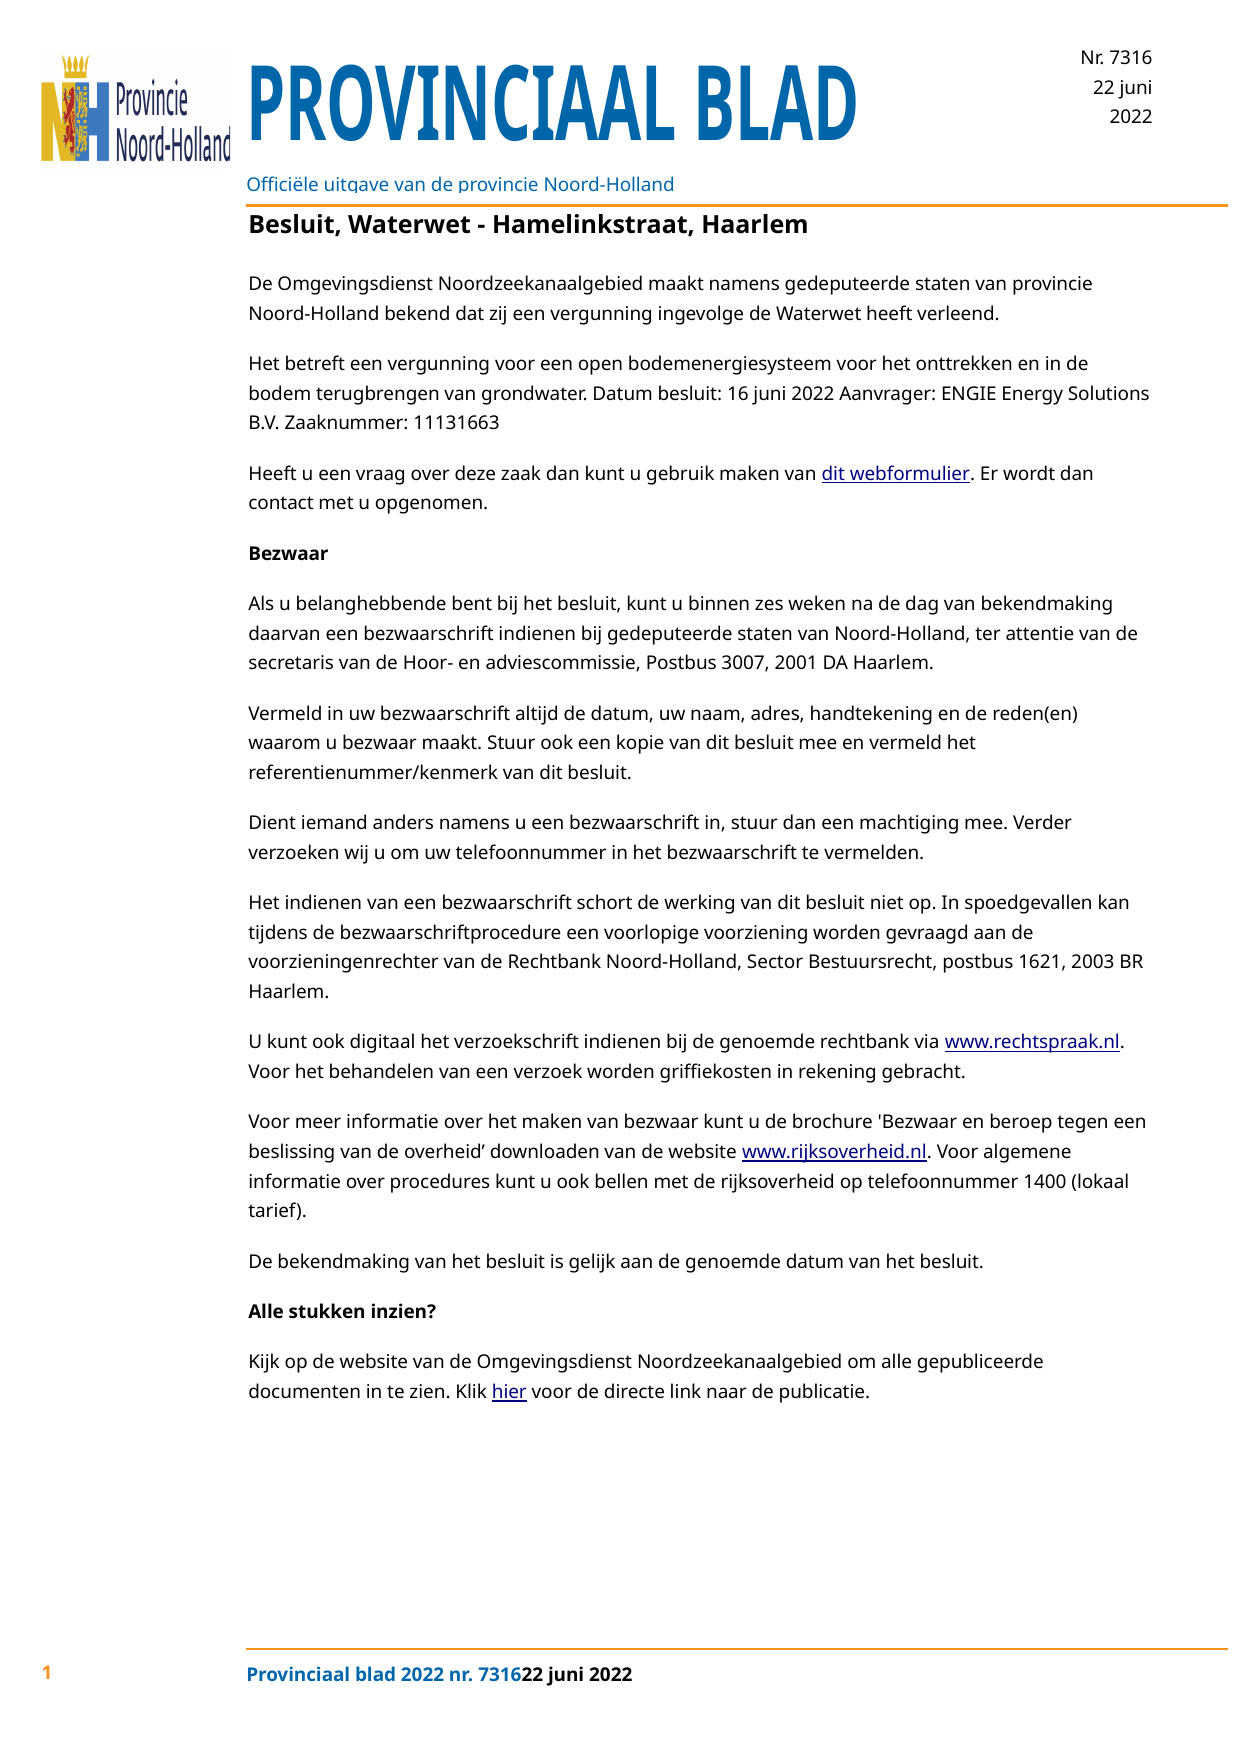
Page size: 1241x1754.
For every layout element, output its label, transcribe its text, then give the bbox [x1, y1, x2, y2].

text U kunt ook digitaal het verzoekschrift indienen bij de genoemde rechtbank via www.rechtspraak.nl. Voor het behandelen van een verzoek worden griffiekosten in rekening gebracht. [248, 1029, 1152, 1084]
text Dient iemand anders namens u een bezwaarschrift in, stuur dan een machtiging mee. Verder verzoeken wij u om uw telefoonnummer in het bezwaarschrift te vermelden. [248, 809, 1152, 865]
text Het betreft een vergunning voor een open bodemenergiesysteem voor het onttrekken en in de bodem terugbrengen van grondwater. Datum besluit: 16 juni 2022 Aanvrager: ENGIE Energy Solutions B.V. Zaaknummer: 11131663 [248, 350, 1152, 435]
text Vermeld in uw bezwaarschrift altijd de datum, uw naam, adres, handtekening en de reden(en) waarom u bezwaar maakt. Stuur ook een kopie van dit besluit mee en vermeld het referentienummer/kenmerk van dit besluit. [248, 700, 1152, 785]
text De Omgevingsdienst Noordzeekanaalgebied maakt namens gedeputeerde staten van provincie Noord-Holland bekend dat zij een vergunning ingevolge de Waterwet heeft verleend. [248, 270, 1152, 326]
text Alle stukken inzien? [248, 1298, 1152, 1324]
text Voor meer informatie over het maken van bezwaar kunt u de brochure 'Bezwaar en beroep tegen een beslissing van de overheid’ downloaden van de website www.rijksoverheid.nl. Voor algemene informatie over procedures kunt u ook bellen met de rijksoverheid op telefoonnummer 1400 (lokaal tarief). [248, 1109, 1152, 1223]
picture [41, 47, 231, 172]
text Het indienen van een bezwaarschrift schort de werking van dit besluit niet op. In spoedgevallen kan tijdens de bezwaarschriftprocedure een voorlopige voorziening worden gevraagd aan de voorzieningenrechter van de Rechtbank Noord-Holland, Sector Bestuursrecht, postbus 1621, 2003 BR Haarlem. [248, 889, 1152, 1004]
text De bekendmaking van het besluit is gelijk aan de genoemde datum van het besluit. [248, 1248, 1152, 1273]
text Besluit, Waterwet - Hamelinkstraat, Haarlem [248, 207, 1152, 241]
text Heeft u een vraag over deze zaak dan kunt u gebruik maken van dit webformulier. Er wordt dan contact met u opgenomen. [248, 460, 1152, 515]
text Kijk op de website van de Omgevingsdienst Noordzeekanaalgebied om alle gepubliceerde documenten in te zien. Klik hier voor de directe link naar de publicatie. [248, 1349, 1152, 1404]
text Bezwaar [248, 540, 1152, 566]
text Als u belanghebbende bent bij het besluit, kunt u binnen zes weken na de dag van bekendmaking daarvan een bezwaarschrift indienen bij gedeputeerde staten van Noord-Holland, ter attentie van de secretaris van de Hoor- en adviescommissie, Postbus 3007, 2001 DA Haarlem. [248, 590, 1152, 675]
